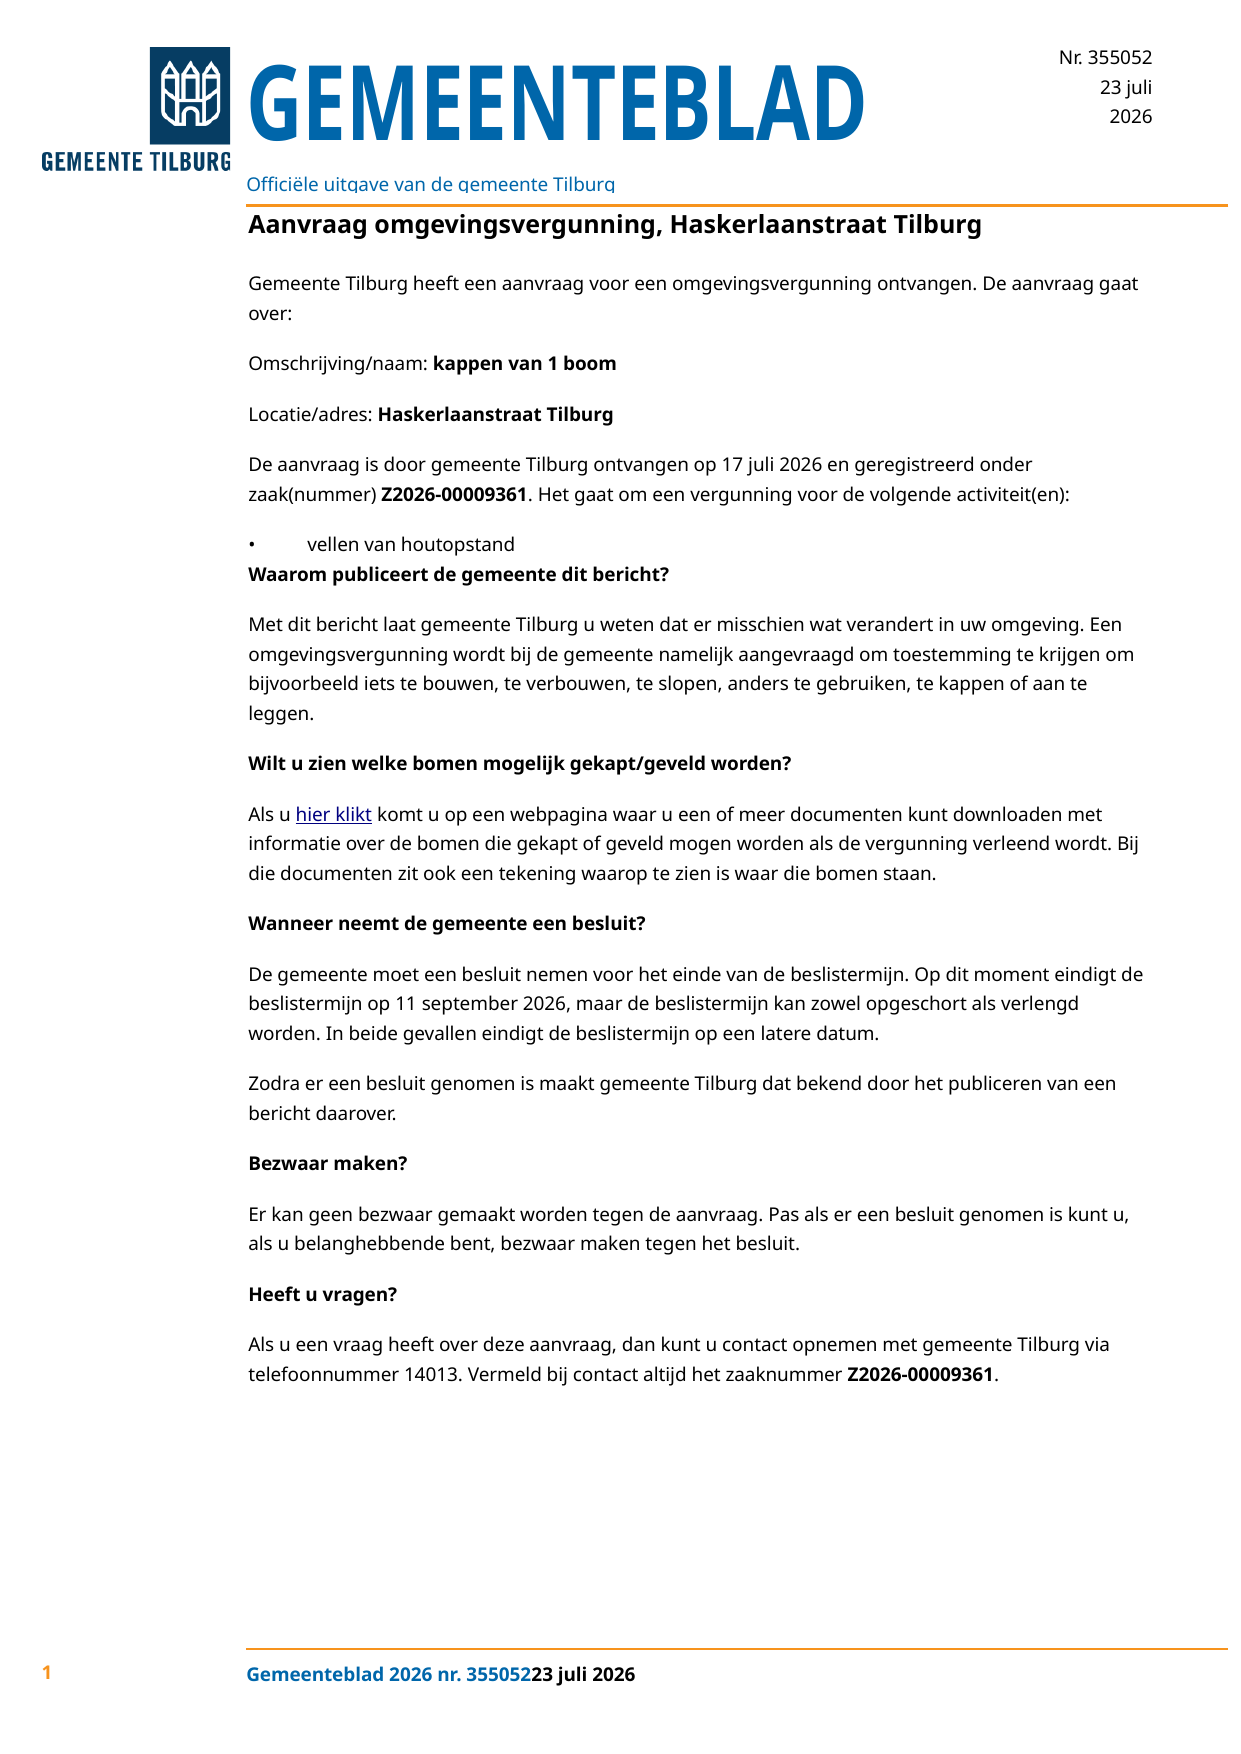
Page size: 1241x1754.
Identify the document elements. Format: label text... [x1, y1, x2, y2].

text Waarom publiceert de gemeente dit bericht? [248, 561, 1152, 586]
text Bezwaar maken? [248, 1150, 1152, 1176]
text De gemeente moet een besluit nemen voor het einde van de beslistermijn. Op dit moment eindigt de beslistermijn op 11 september 2026, maar de beslistermijn kan zowel opgeschort als verlengd worden. In beide gevallen eindigt de beslistermijn op een latere datum. [248, 961, 1152, 1046]
text Aanvraag omgevingsvergunning, Haskerlaanstraat Tilburg [248, 207, 1152, 241]
text Als u hier klikt komt u op een webpagina waar u een of meer documenten kunt downloaden met informatie over de bomen die gekapt of geveld mogen worden als de vergunning verleend wordt. Bij die documenten zit ook een tekening waarop te zien is waar die bomen staan. [248, 801, 1152, 886]
text Wanneer neemt de gemeente een besluit? [248, 910, 1152, 936]
text De aanvraag is door gemeente Tilburg ontvangen op 17 juli 2026 en geregistreerd onder zaak(nummer) Z2026-00009361. Het gaat om een vergunning voor de volgende activiteit(en): [248, 451, 1152, 506]
text Er kan geen bezwaar gemaakt worden tegen de aanvraag. Pas als er een besluit genomen is kunt u, als u belanghebbende bent, bezwaar maken tegen het besluit. [248, 1201, 1152, 1256]
text Zodra er een besluit genomen is maakt gemeente Tilburg dat bekend door het publiceren van een bericht daarover. [248, 1070, 1152, 1126]
text Als u een vraag heeft over deze aanvraag, dan kunt u contact opnemen met gemeente Tilburg via telefoonnummer 14013. Vermeld bij contact altijd het zaaknummer Z2026-00009361. [248, 1331, 1152, 1386]
picture [41, 47, 231, 172]
text Heeft u vragen? [248, 1281, 1152, 1306]
text Wilt u zien welke bomen mogelijk gekapt/geveld worden? [248, 750, 1152, 776]
text Met dit bericht laat gemeente Tilburg u weten dat er misschien wat verandert in uw omgeving. Een omgevingsvergunning wordt bij de gemeente namelijk aangevraagd om toestemming te krijgen om bijvoorbeeld iets te bouwen, te verbouwen, te slopen, anders te gebruiken, te kappen of aan te leggen. [248, 611, 1152, 726]
list vellen van houtopstand [248, 531, 1152, 557]
text Gemeente Tilburg heeft een aanvraag voor een omgevingsvergunning ontvangen. De aanvraag gaat over: [248, 270, 1152, 326]
text Omschrijving/naam: kappen van 1 boom [248, 350, 1152, 376]
text Locatie/adres: Haskerlaanstraat Tilburg [248, 401, 1152, 426]
